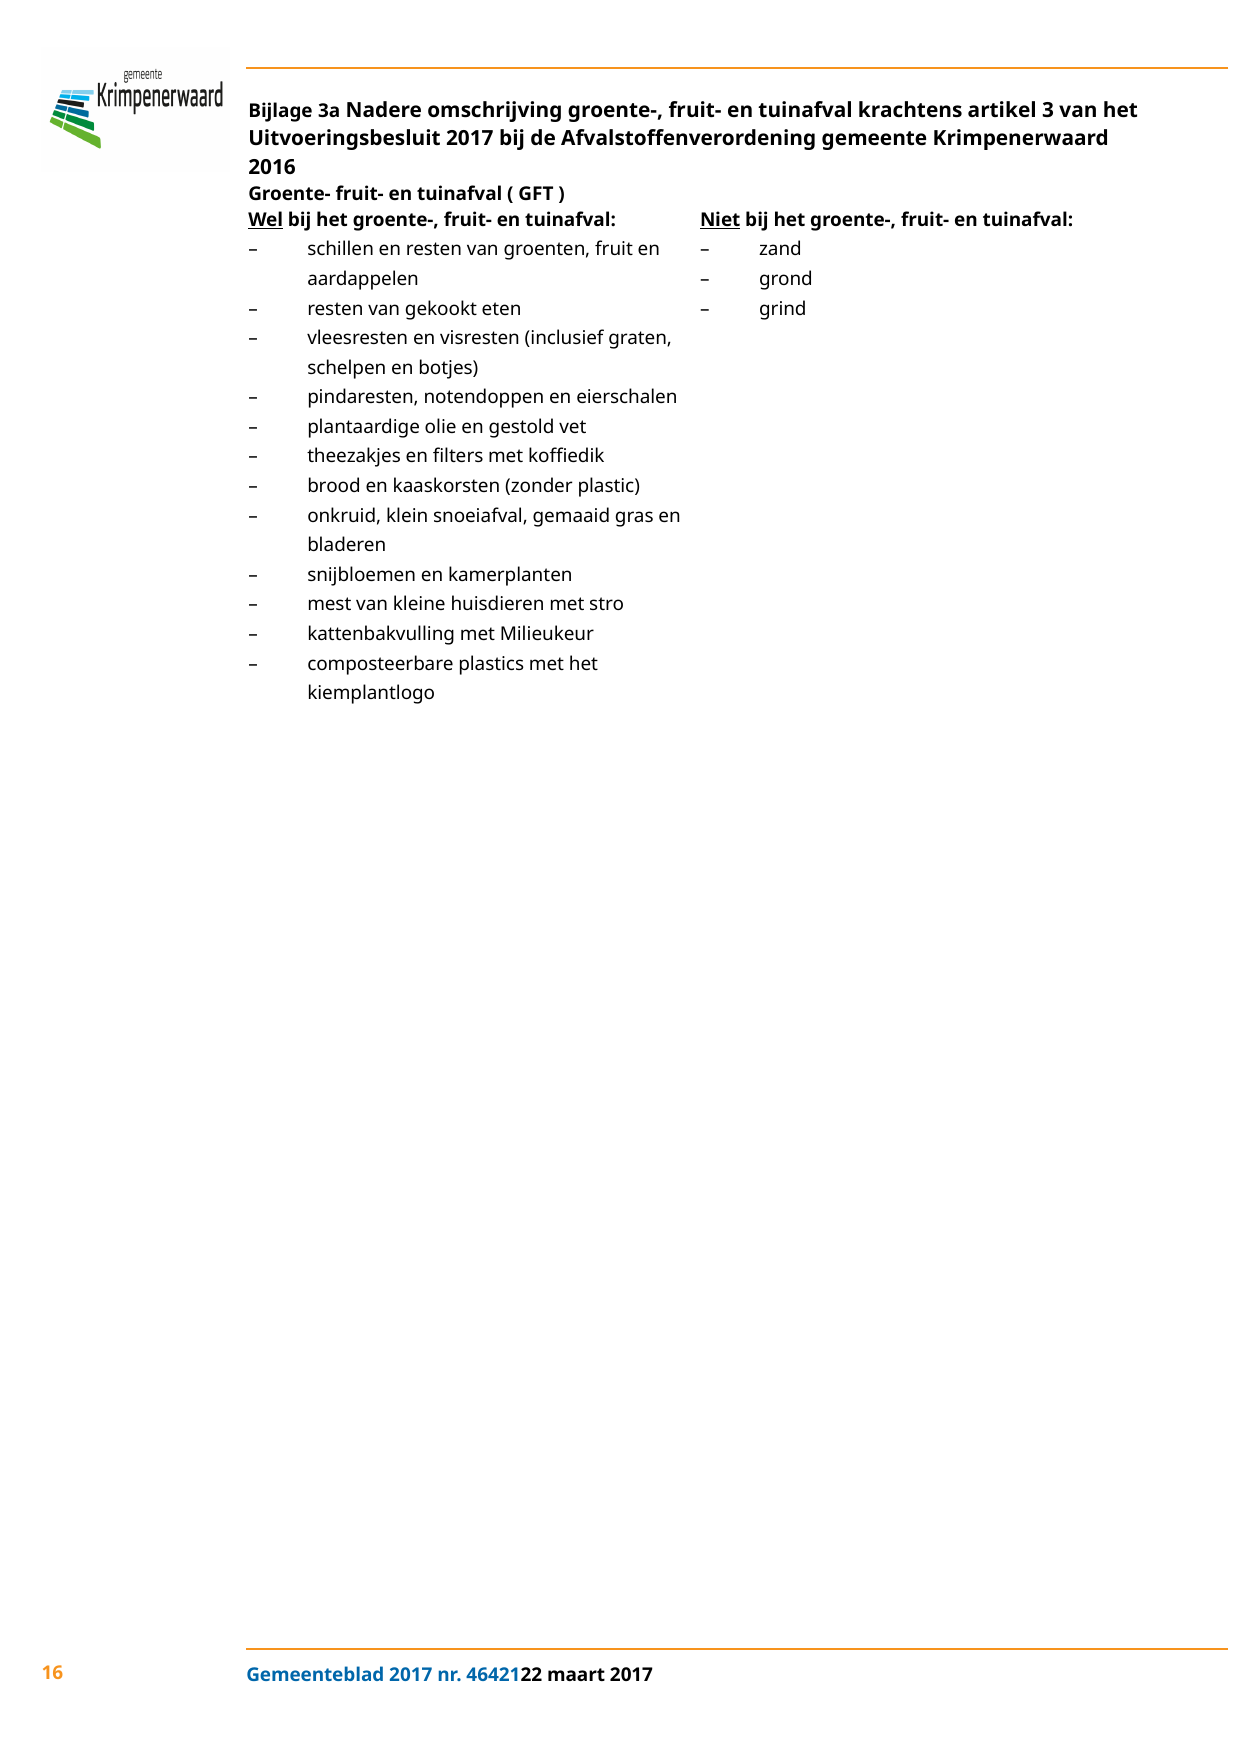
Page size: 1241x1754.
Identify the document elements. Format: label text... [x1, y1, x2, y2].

text Bijlage 3a Nadere omschrijving groente-, fruit- en tuinafval krachtens artikel 3 van het Uitvoeringsbesluit 2017 bij de Afvalstoffenverordening gemeente Krimpenerwaard 2016 [248, 95, 1152, 180]
picture [41, 47, 231, 172]
table_cell Wel bij het groente-, fruit- en tuinafval: schillen en resten van groenten, fruit en aardappelen resten van gekookt eten vleesresten en visresten (inclusief graten, schelpen en botjes) pindaresten, notendoppen en eierschalen plantaardige olie en gestold vet theezakjes en filters met koffiedik brood en kaaskorsten (zonder plastic) onkruid, klein snoeiafval, gemaaid gras en bladeren snijbloemen en kamerplanten mest van kleine huisdieren met stro kattenbakvulling met Milieukeur composteerbare plastics met het kiemplantlogo [248, 206, 700, 705]
table_cell Niet bij het groente-, fruit- en tuinafval: zand grond grind [700, 206, 1152, 705]
table_header Groente- fruit- en tuinafval ( GFT ) [248, 180, 1152, 206]
